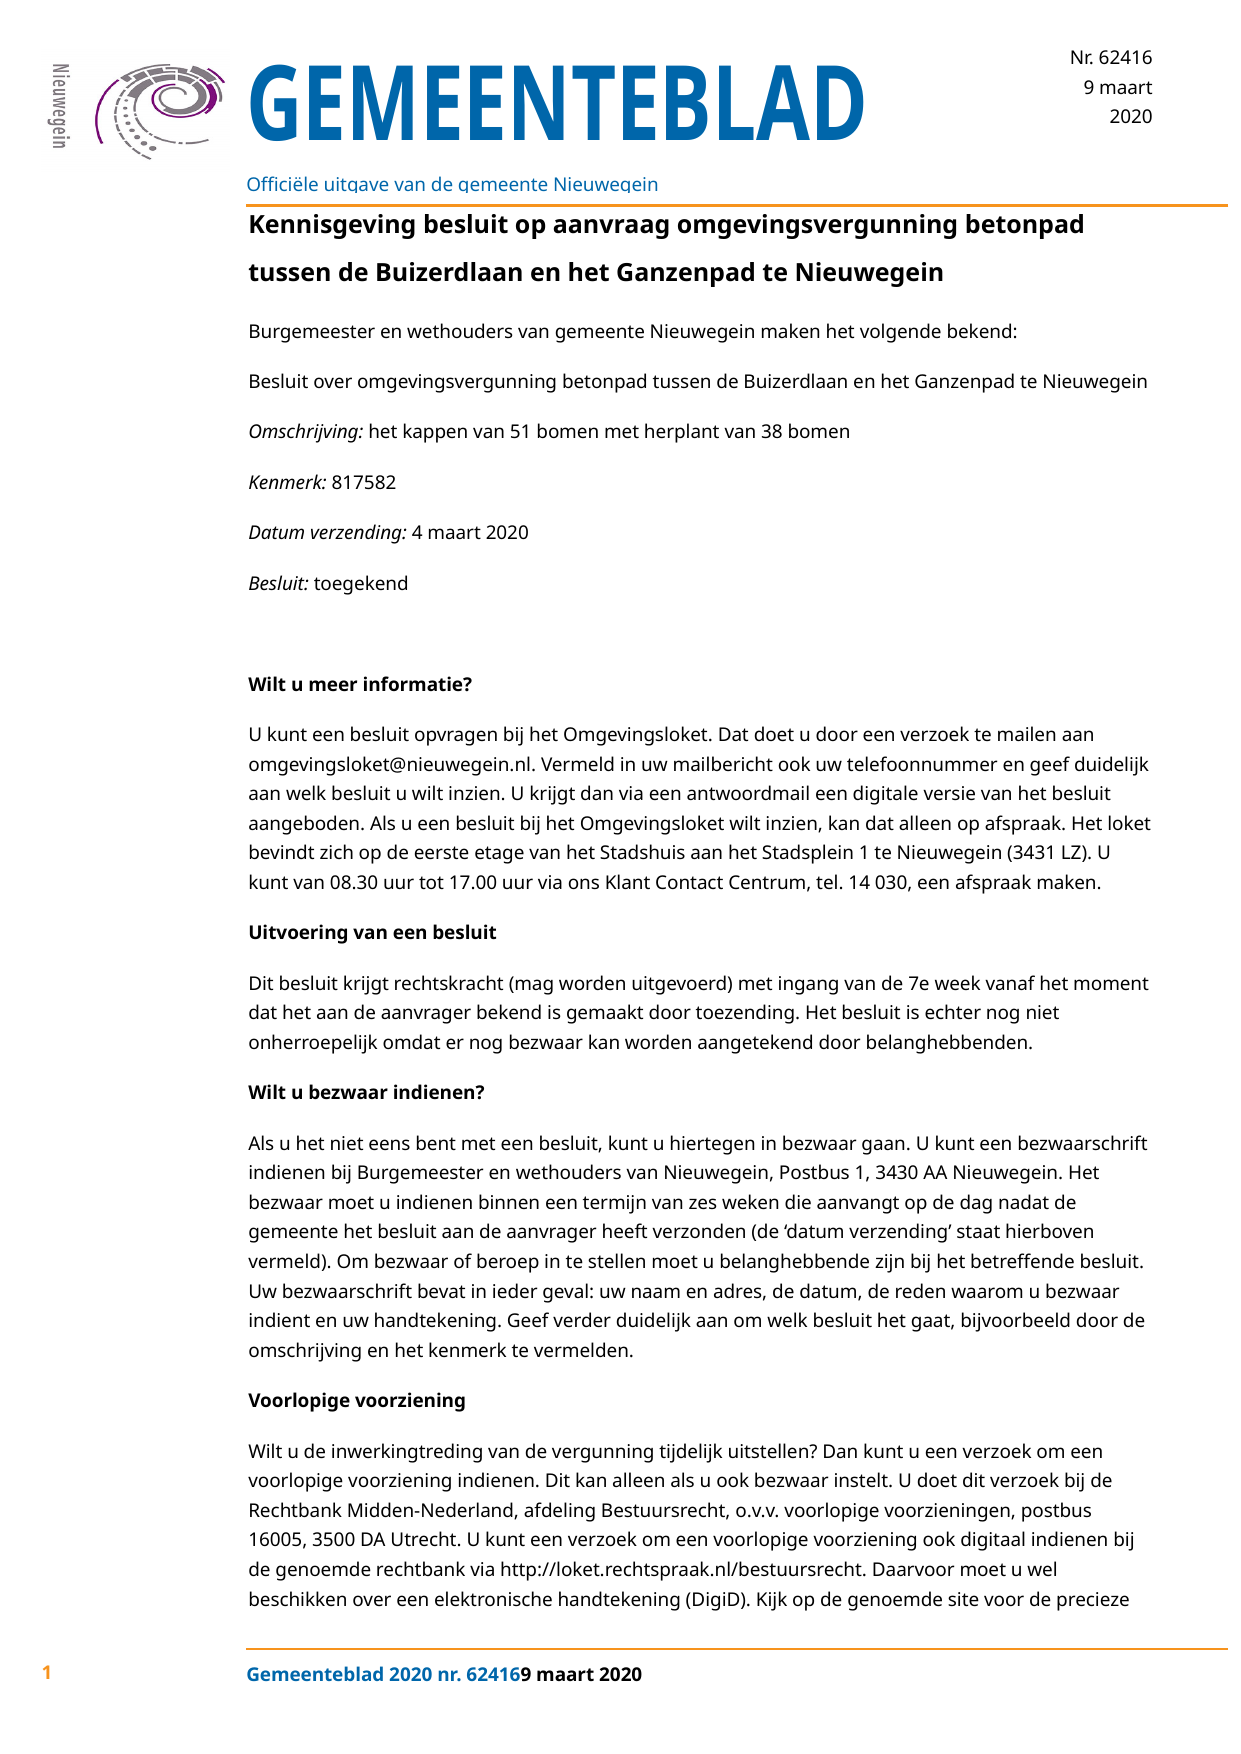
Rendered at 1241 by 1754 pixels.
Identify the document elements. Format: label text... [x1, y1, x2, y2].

text Besluit: toegekend [248, 570, 1152, 596]
text Burgemeester en wethouders van gemeente Nieuwegein maken het volgende bekend: [248, 318, 1152, 344]
text Besluit over omgevingsvergunning betonpad tussen de Buizerdlaan en het Ganzenpad te Nieuwegein [248, 368, 1152, 394]
text Wilt u de inwerkingtreding van de vergunning tijdelijk uitstellen? Dan kunt u een verzoek om een voorlopige voorziening indienen. Dit kan alleen als u ook bezwaar instelt. U doet dit verzoek bij de Rechtbank Midden-Nederland, afdeling Bestuursrecht, o.v.v. voorlopige voorzieningen, postbus 16005, 3500 DA Utrecht. U kunt een verzoek om een voorlopige voorziening ook digitaal indienen bij de genoemde rechtbank via http://loket.rechtspraak.nl/bestuursrecht. Daarvoor moet u wel beschikken over een elektronische handtekening (DigiD). Kijk op de genoemde site voor de precieze [248, 1438, 1152, 1612]
text Voorlopige voorziening [248, 1387, 1152, 1413]
text Omschrijving: het kappen van 51 bomen met herplant van 38 bomen [248, 419, 1152, 444]
text Wilt u meer informatie? [248, 671, 1152, 697]
text Als u het niet eens bent met een besluit, kunt u hiertegen in bezwaar gaan. U kunt een bezwaarschrift indienen bij Burgemeester en wethouders van Nieuwegein, Postbus 1, 3430 AA Nieuwegein. Het bezwaar moet u indienen binnen een termijn van zes weken die aanvangt op de dag nadat de gemeente het besluit aan de aanvrager heeft verzonden (de ‘datum verzending’ staat hierboven vermeld). Om bezwaar of beroep in te stellen moet u belanghebbende zijn bij het betreffende besluit. Uw bezwaarschrift bevat in ieder geval: uw naam en adres, de datum, de reden waarom u bezwaar indient en uw handtekening. Geef verder duidelijk aan om welk besluit het gaat, bijvoorbeeld door de omschrijving en het kenmerk te vermelden. [248, 1130, 1152, 1363]
text U kunt een besluit opvragen bij het Omgevingsloket. Dat doet u door een verzoek te mailen aan omgevingsloket@nieuwegein.nl. Vermeld in uw mailbericht ook uw telefoonnummer en geef duidelijk aan welk besluit u wilt inzien. U krijgt dan via een antwoordmail een digitale versie van het besluit aangeboden. Als u een besluit bij het Omgevingsloket wilt inzien, kan dat alleen op afspraak. Het loket bevindt zich op de eerste etage van het Stadshuis aan het Stadsplein 1 te Nieuwegein (3431 LZ). U kunt van 08.30 uur tot 17.00 uur via ons Klant Contact Centrum, tel. 14 030, een afspraak maken. [248, 721, 1152, 895]
text Datum verzending: 4 maart 2020 [248, 519, 1152, 545]
text Uitvoering van een besluit [248, 919, 1152, 945]
text Kennisgeving besluit op aanvraag omgevingsvergunning betonpad tussen de Buizerdlaan en het Ganzenpad te Nieuwegein [248, 207, 1152, 288]
text Kenmerk: 817582 [248, 469, 1152, 495]
picture [41, 47, 231, 172]
text Wilt u bezwaar indienen? [248, 1079, 1152, 1105]
text Dit besluit krijgt rechtskracht (mag worden uitgevoerd) met ingang van de 7e week vanaf het moment dat het aan de aanvrager bekend is gemaakt door toezending. Het besluit is echter nog niet onherroepelijk omdat er nog bezwaar kan worden aangetekend door belanghebbenden. [248, 970, 1152, 1055]
